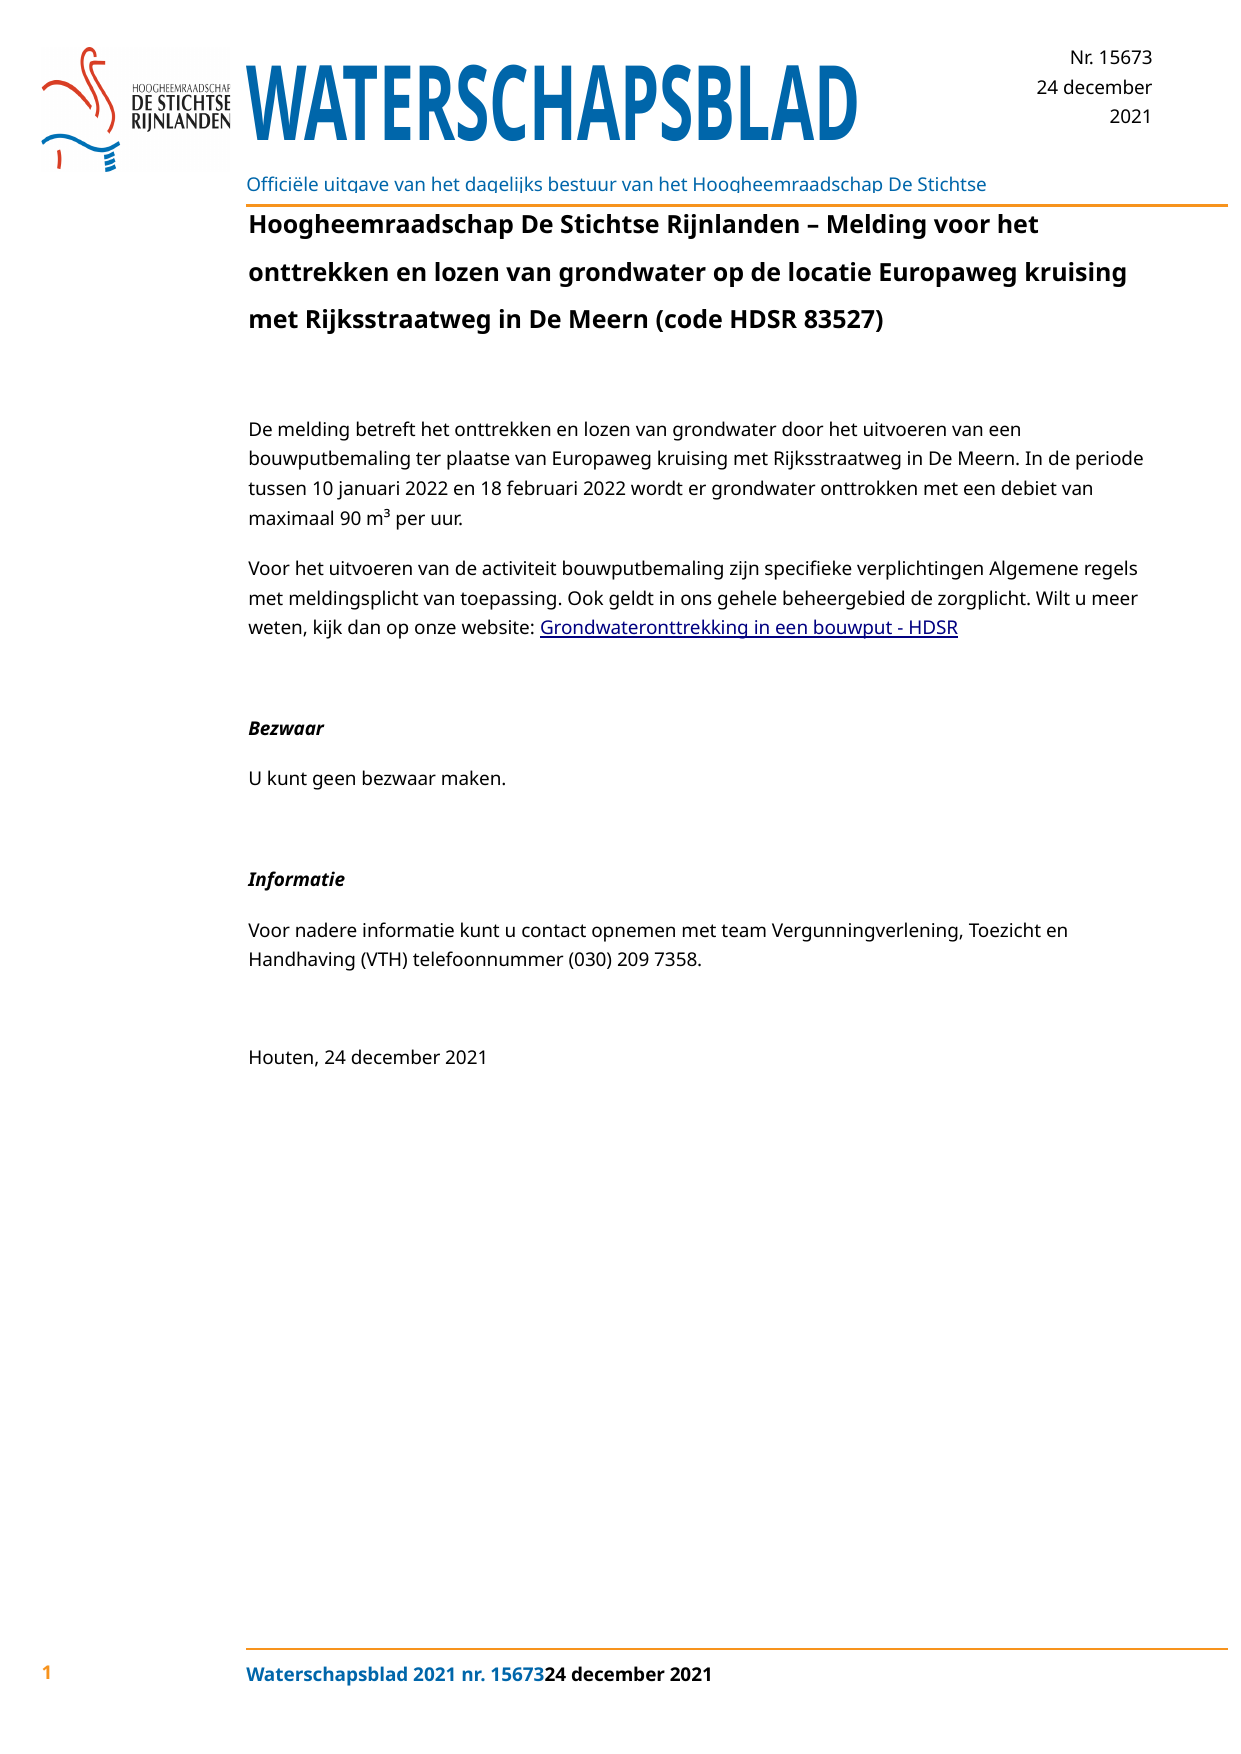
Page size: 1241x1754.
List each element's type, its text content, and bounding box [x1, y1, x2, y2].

text Voor het uitvoeren van de activiteit bouwputbemaling zijn specifieke verplichtingen Algemene regels met meldingsplicht van toepassing. Ook geldt in ons gehele beheergebied de zorgplicht. Wilt u meer weten, kijk dan op onze website: Grondwateronttrekking in een bouwput - HDSR [248, 555, 1152, 640]
text De melding betreft het onttrekken en lozen van grondwater door het uitvoeren van een bouwputbemaling ter plaatse van Europaweg kruising met Rijksstraatweg in De Meern. In de periode tussen 10 januari 2022 en 18 februari 2022 wordt er grondwater onttrokken met een debiet van maximaal 90 m³ per uur. [248, 416, 1152, 530]
text U kunt geen bezwaar maken. [248, 766, 1152, 791]
text Informatie [248, 866, 1152, 892]
text Bezwaar [248, 715, 1152, 741]
text Voor nadere informatie kunt u contact opnemen met team Vergunningverlening, Toezicht en Handhaving (VTH) telefoonnummer (030) 209 7358. [248, 917, 1152, 972]
text Houten, 24 december 2021 [248, 1044, 1152, 1070]
picture [41, 47, 231, 172]
text Hoogheemraadschap De Stichtse Rijnlanden – Melding voor het onttrekken en lozen van grondwater op de locatie Europaweg kruising met Rijksstraatweg in De Meern (code HDSR 83527) [248, 207, 1152, 336]
